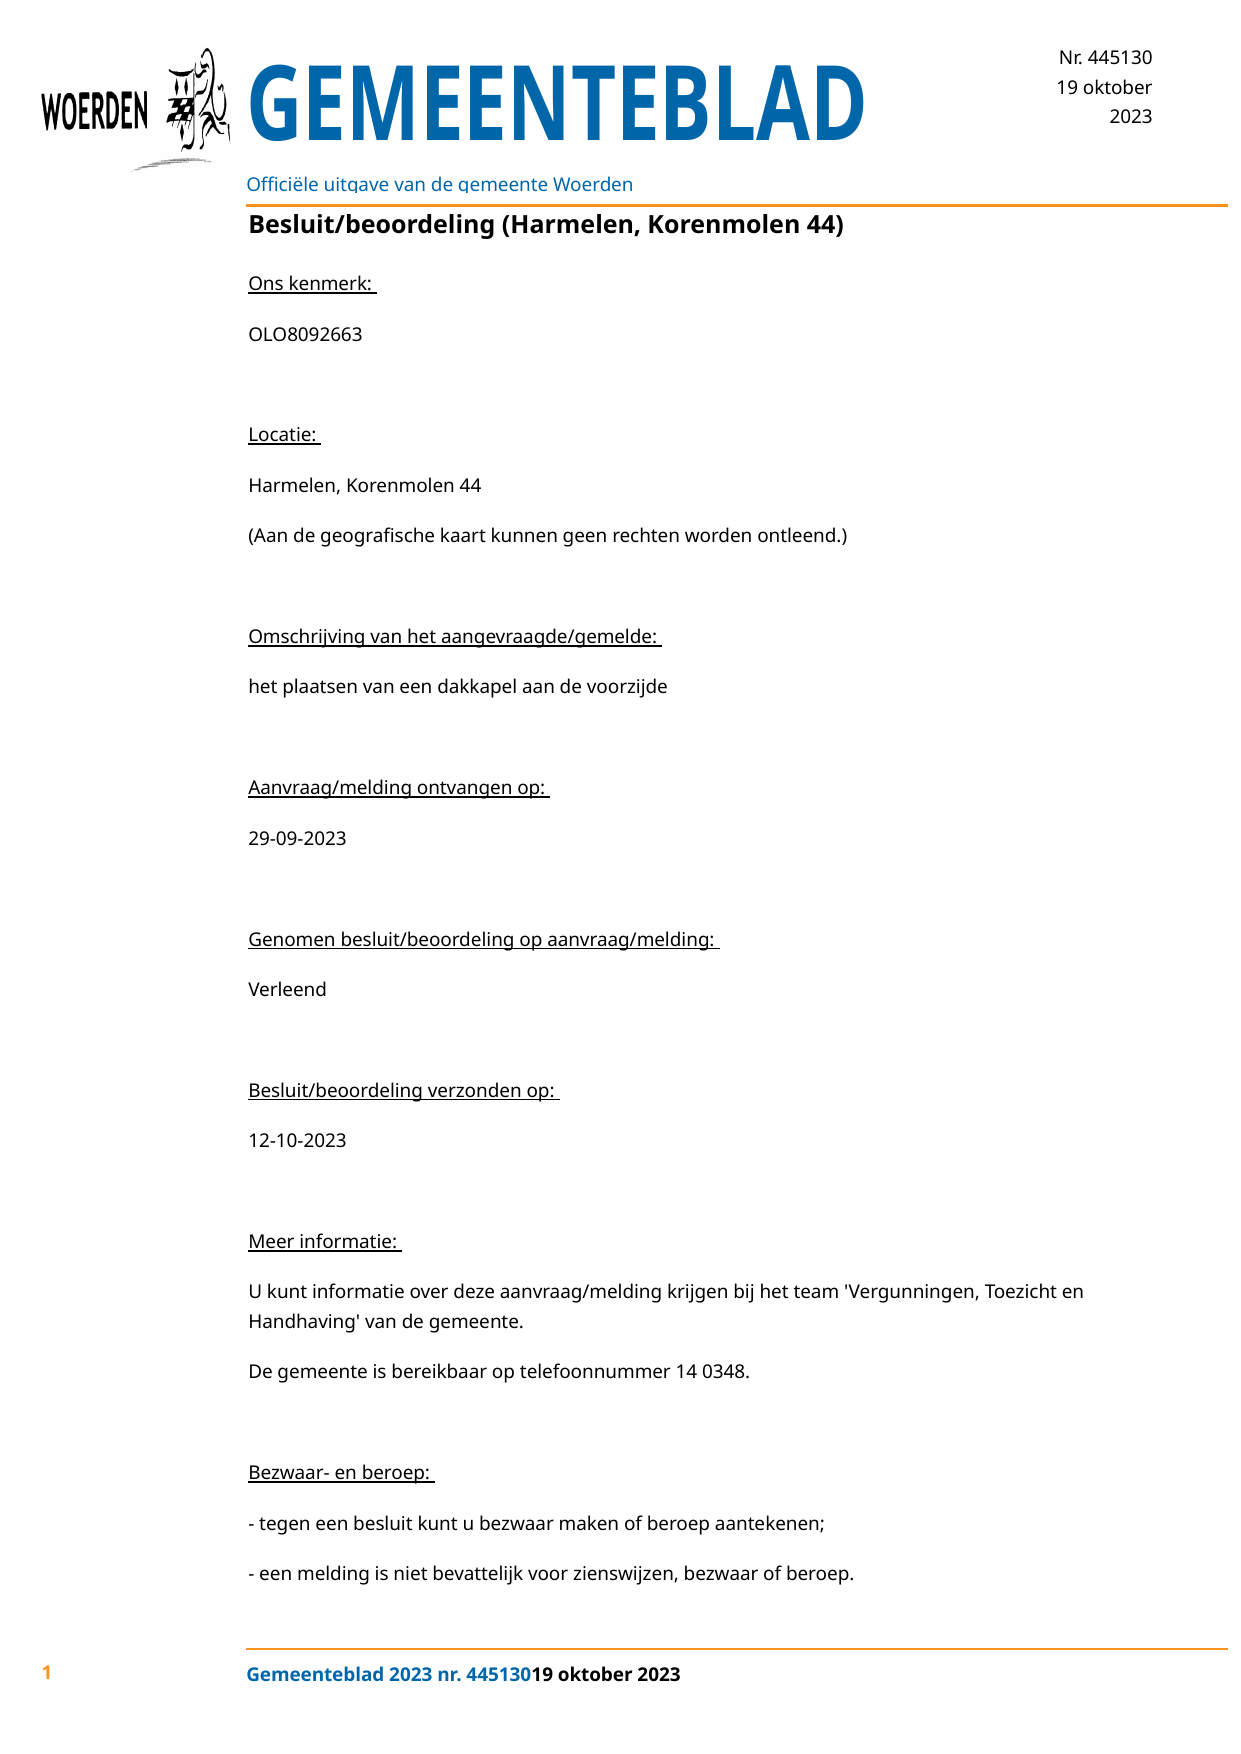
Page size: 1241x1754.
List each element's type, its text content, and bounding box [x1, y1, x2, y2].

text Locatie: [248, 422, 1152, 447]
text Verleend [248, 976, 1152, 1002]
text het plaatsen van een dakkapel aan de voorzijde [248, 674, 1152, 699]
text 29-09-2023 [248, 825, 1152, 851]
text Omschrijving van het aangevraagde/gemelde: [248, 623, 1152, 649]
text - een melding is niet bevattelijk voor zienswijzen, bezwaar of beroep. [248, 1560, 1152, 1586]
text - tegen een besluit kunt u bezwaar maken of beroep aantekenen; [248, 1510, 1152, 1536]
text (Aan de geografische kaart kunnen geen rechten worden ontleend.) [248, 522, 1152, 548]
text Besluit/beoordeling verzonden op: [248, 1077, 1152, 1103]
text U kunt informatie over deze aanvraag/melding krijgen bij het team 'Vergunningen, Toezicht en Handhaving' van de gemeente. [248, 1279, 1152, 1334]
text De gemeente is bereikbaar op telefoonnummer 14 0348. [248, 1359, 1152, 1384]
text Bezwaar- en beroep: [248, 1459, 1152, 1485]
text Besluit/beoordeling (Harmelen, Korenmolen 44) [248, 207, 1152, 241]
text Harmelen, Korenmolen 44 [248, 472, 1152, 498]
text Ons kenmerk: [248, 270, 1152, 296]
picture [41, 47, 231, 172]
text Genomen besluit/beoordeling op aanvraag/melding: [248, 926, 1152, 951]
text Meer informatie: [248, 1228, 1152, 1254]
text Aanvraag/melding ontvangen op: [248, 774, 1152, 800]
text OLO8092663 [248, 321, 1152, 346]
text 12-10-2023 [248, 1127, 1152, 1153]
